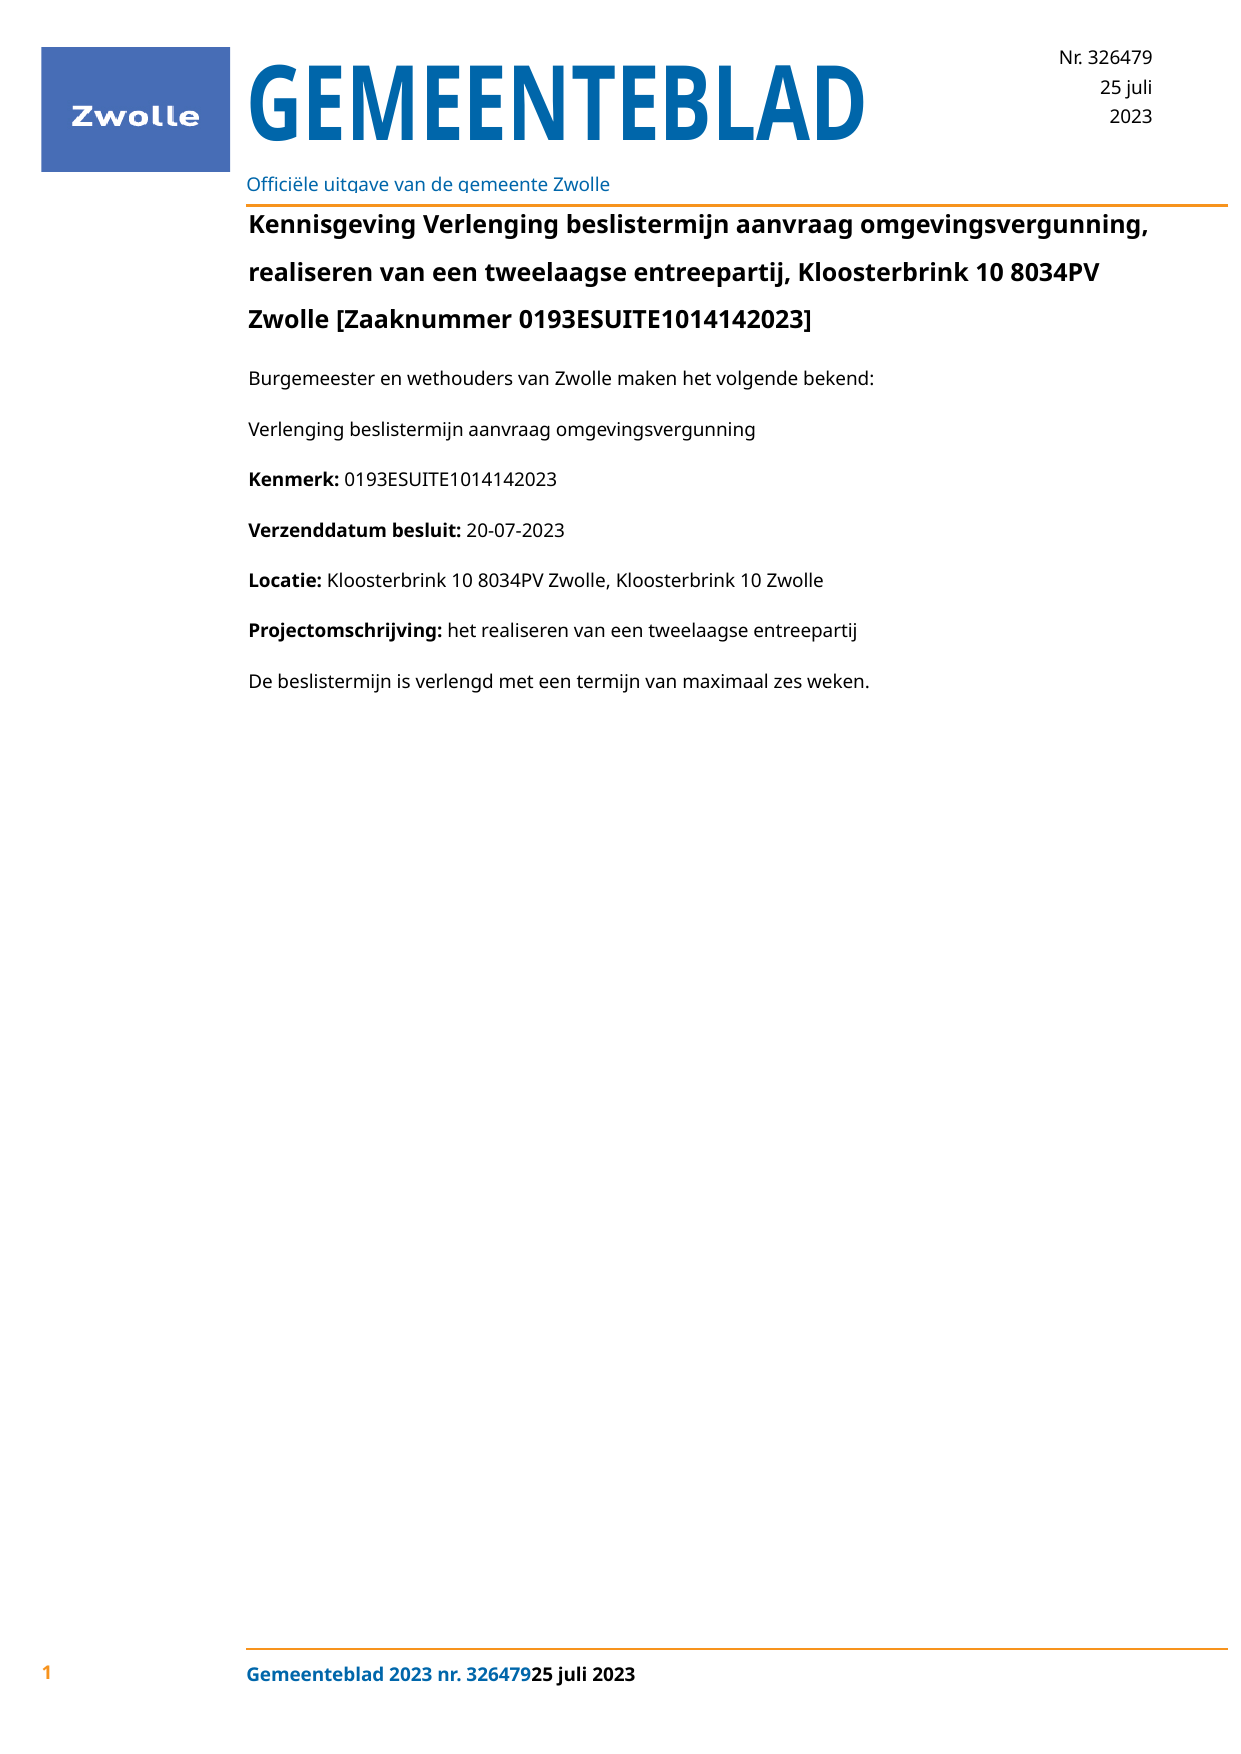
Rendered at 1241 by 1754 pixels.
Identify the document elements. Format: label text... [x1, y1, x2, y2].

text Kenmerk: 0193ESUITE1014142023 [248, 466, 1152, 492]
text De beslistermijn is verlengd met een termijn van maximaal zes weken. [248, 668, 1152, 694]
text Burgemeester en wethouders van Zwolle maken het volgende bekend: [248, 366, 1152, 391]
text Kennisgeving Verlenging beslistermijn aanvraag omgevingsvergunning, realiseren van een tweelaagse entreepartij, Kloosterbrink 10 8034PV Zwolle [Zaaknummer 0193ESUITE1014142023] [248, 207, 1152, 336]
text Projectomschrijving: het realiseren van een tweelaagse entreepartij [248, 618, 1152, 643]
text Locatie: Kloosterbrink 10 8034PV Zwolle, Kloosterbrink 10 Zwolle [248, 567, 1152, 593]
text Verzenddatum besluit: 20-07-2023 [248, 517, 1152, 542]
picture [41, 47, 231, 172]
text Verlenging beslistermijn aanvraag omgevingsvergunning [248, 416, 1152, 442]
